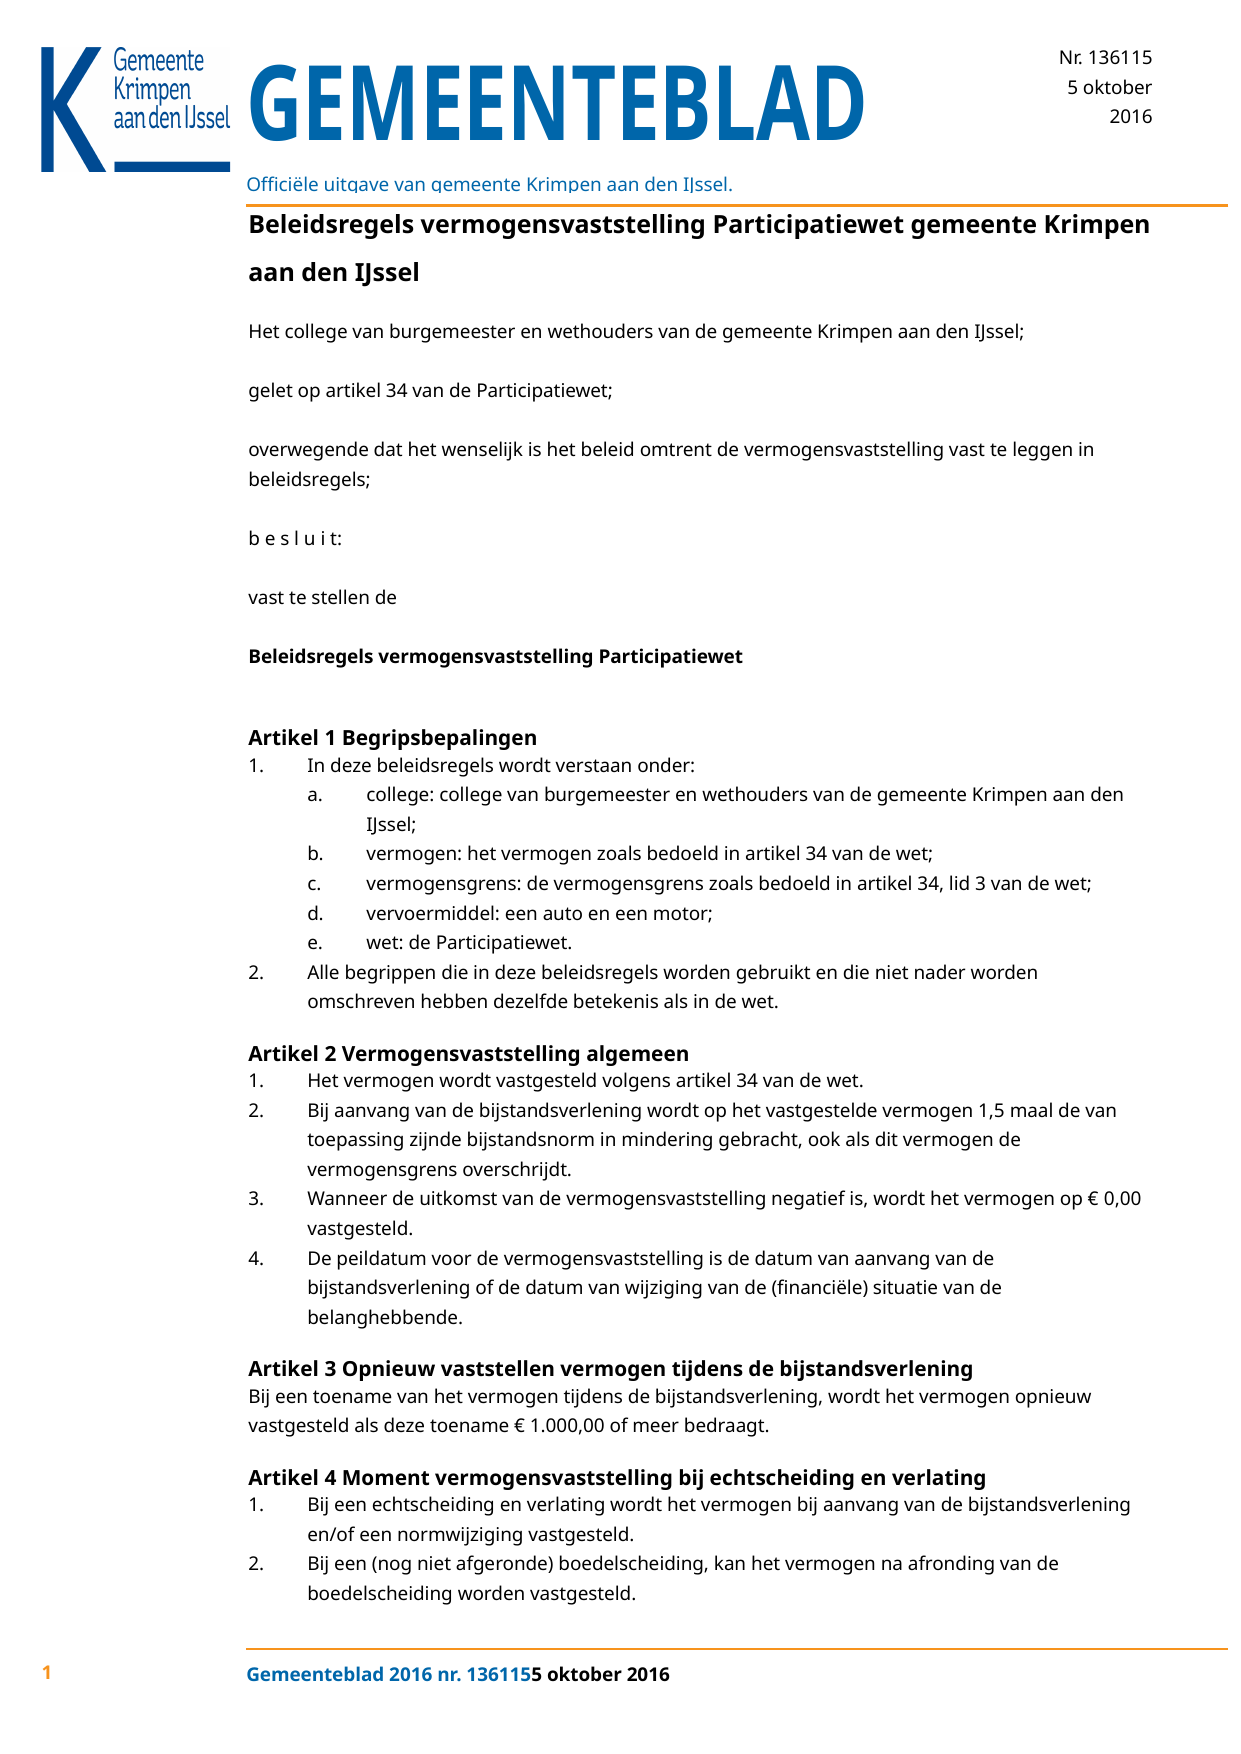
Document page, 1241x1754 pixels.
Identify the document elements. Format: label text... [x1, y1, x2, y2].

text Artikel 4 Moment vermogensvaststelling bij echtscheiding en verlating [248, 1463, 1152, 1491]
text Artikel 2 Vermogensvaststelling algemeen [248, 1039, 1152, 1067]
list Alle begrippen die in deze beleidsregels worden gebruikt en die niet nader worden omschreven hebben dezelfde betekenis als in de wet. [248, 959, 1152, 1014]
text b e s l u i t: [248, 525, 1152, 551]
list wet: de Participatiewet. [307, 929, 1152, 955]
text Artikel 1 Begripsbepalingen [248, 723, 1152, 752]
text Bij een toename van het vermogen tijdens de bijstandsverlening, wordt het vermogen opnieuw vastgesteld als deze toename € 1.000,00 of meer bedraagt. [248, 1383, 1152, 1438]
text Beleidsregels vermogensvaststelling Participatiewet [248, 643, 1152, 669]
list Bij een echtscheiding en verlating wordt het vermogen bij aanvang van de bijstandsverlening en/of een normwijziging vastgesteld. [248, 1491, 1152, 1547]
list In deze beleidsregels wordt verstaan onder: [248, 752, 1152, 777]
text gelet op artikel 34 van de Participatiewet; [248, 377, 1152, 403]
text Beleidsregels vermogensvaststelling Participatiewet gemeente Krimpen aan den IJssel [248, 207, 1152, 288]
text Het college van burgemeester en wethouders van de gemeente Krimpen aan den IJssel; [248, 318, 1152, 344]
list vermogensgrens: de vermogensgrens zoals bedoeld in artikel 34, lid 3 van de wet; [307, 870, 1152, 896]
list vermogen: het vermogen zoals bedoeld in artikel 34 van de wet; [307, 841, 1152, 866]
list college: college van burgemeester en wethouders van de gemeente Krimpen aan den IJssel; [307, 781, 1152, 837]
list De peildatum voor de vermogensvaststelling is de datum van aanvang van de bijstandsverlening of de datum van wijziging van de (financiële) situatie van de belanghebbende. [248, 1245, 1152, 1330]
list Bij een (nog niet afgeronde) boedelscheiding, kan het vermogen na afronding van de boedelscheiding worden vastgesteld. [248, 1550, 1152, 1606]
list vervoermiddel: een auto en een motor; [307, 900, 1152, 925]
text Artikel 3 Opnieuw vaststellen vermogen tijdens de bijstandsverlening [248, 1354, 1152, 1383]
text vast te stellen de [248, 584, 1152, 610]
list Het vermogen wordt vastgesteld volgens artikel 34 van de wet. [248, 1067, 1152, 1093]
list Wanneer de uitkomst van de vermogensvaststelling negatief is, wordt het vermogen op € 0,00 vastgesteld. [248, 1186, 1152, 1241]
picture [41, 47, 231, 172]
list Bij aanvang van de bijstandsverlening wordt op het vastgestelde vermogen 1,5 maal de van toepassing zijnde bijstandsnorm in mindering gebracht, ook als dit vermogen de vermogensgrens overschrijdt. [248, 1097, 1152, 1182]
text overwegende dat het wenselijk is het beleid omtrent de vermogensvaststelling vast te leggen in beleidsregels; [248, 436, 1152, 492]
